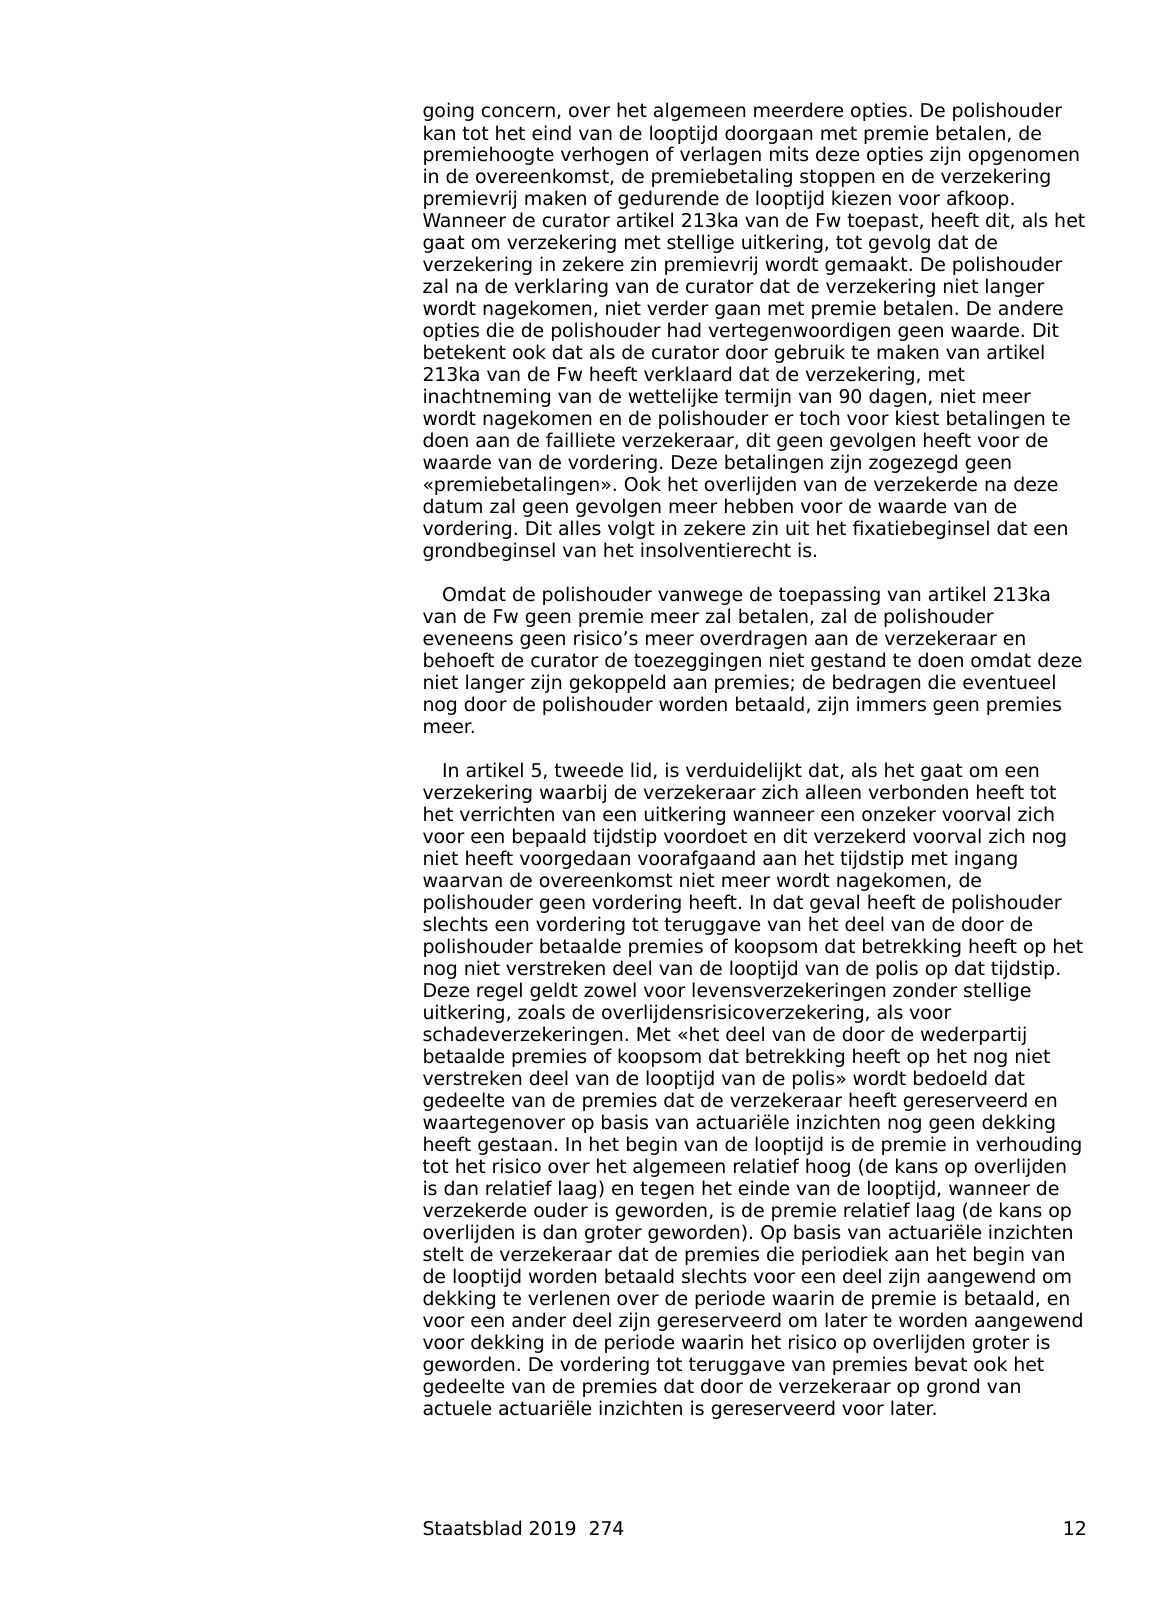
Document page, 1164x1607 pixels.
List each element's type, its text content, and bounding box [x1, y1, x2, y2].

text going concern, over het algemeen meerdere opties. De polishouder kan tot het eind van de looptijd doorgaan met premie betalen, de premiehoogte verhogen of verlagen mits deze opties zijn opgenomen in de overeenkomst, de premiebetaling stoppen en de verzekering premievrij maken of gedurende de looptijd kiezen voor afkoop. Wanneer de curator artikel 213ka van de Fw toepast, heeft dit, als het gaat om verzekering met stellige uitkering, tot gevolg dat de verzekering in zekere zin premievrij wordt gemaakt. De polishouder zal na de verklaring van de curator dat de verzekering niet langer wordt nagekomen, niet verder gaan met premie betalen. De andere opties die de polishouder had vertegenwoordigen geen waarde. Dit betekent ook dat als de curator door gebruik te maken van artikel 213ka van de Fw heeft verklaard dat de verzekering, met inachtneming van de wettelijke termijn van 90 dagen, niet meer wordt nagekomen en de polishouder er toch voor kiest betalingen te doen aan de failliete verzekeraar, dit geen gevolgen heeft voor de waarde van de vordering. Deze betalingen zijn zogezegd geen «premiebetalingen». Ook het overlijden van de verzekerde na deze datum zal geen gevolgen meer hebben voor de waarde van de vordering. Dit alles volgt in zekere zin uit het fixatiebeginsel dat een grondbeginsel van het insolventierecht is. [422, 100, 1087, 562]
text In artikel 5, tweede lid, is verduidelijkt dat, als het gaat om een verzekering waarbij de verzekeraar zich alleen verbonden heeft tot het verrichten van een uitkering wanneer een onzeker voorval zich voor een bepaald tijdstip voordoet en dit verzekerd voorval zich nog niet heeft voorgedaan voorafgaand aan het tijdstip met ingang waarvan de overeenkomst niet meer wordt nagekomen, de polishouder geen vordering heeft. In dat geval heeft de polishouder slechts een vordering tot teruggave van het deel van de door de polishouder betaalde premies of koopsom dat betrekking heeft op het nog niet verstreken deel van de looptijd van de polis op dat tijdstip. Deze regel geldt zowel voor levensverzekeringen zonder stellige uitkering, zoals de overlijdensrisicoverzekering, als voor schadeverzekeringen. Met «het deel van de door de wederpartij betaalde premies of koopsom dat betrekking heeft op het nog niet verstreken deel van de looptijd van de polis» wordt bedoeld dat gedeelte van de premies dat de verzekeraar heeft gereserveerd en waartegenover op basis van actuariële inzichten nog geen dekking heeft gestaan. In het begin van de looptijd is de premie in verhouding tot het risico over het algemeen relatief hoog (de kans op overlijden is dan relatief laag) en tegen het einde van de looptijd, wanneer de verzekerde ouder is geworden, is de premie relatief laag (de kans op overlijden is dan groter geworden). Op basis van actuariële inzichten stelt de verzekeraar dat de premies die periodiek aan het begin van de looptijd worden betaald slechts voor een deel zijn aangewend om dekking te verlenen over de periode waarin de premie is betaald, en voor een ander deel zijn gereserveerd om later te worden aangewend voor dekking in de periode waarin het risico op overlijden groter is geworden. De vordering tot teruggave van premies bevat ook het gedeelte van de premies dat door de verzekeraar op grond van actuele actuariële inzichten is gereserveerd voor later. [422, 760, 1087, 1419]
text Omdat de polishouder vanwege de toepassing van artikel 213ka van de Fw geen premie meer zal betalen, zal de polishouder eveneens geen risico’s meer overdragen aan de verzekeraar en behoeft de curator de toezeggingen niet gestand te doen omdat deze niet langer zijn gekoppeld aan premies; de bedragen die eventueel nog door de polishouder worden betaald, zijn immers geen premies meer. [422, 584, 1087, 738]
